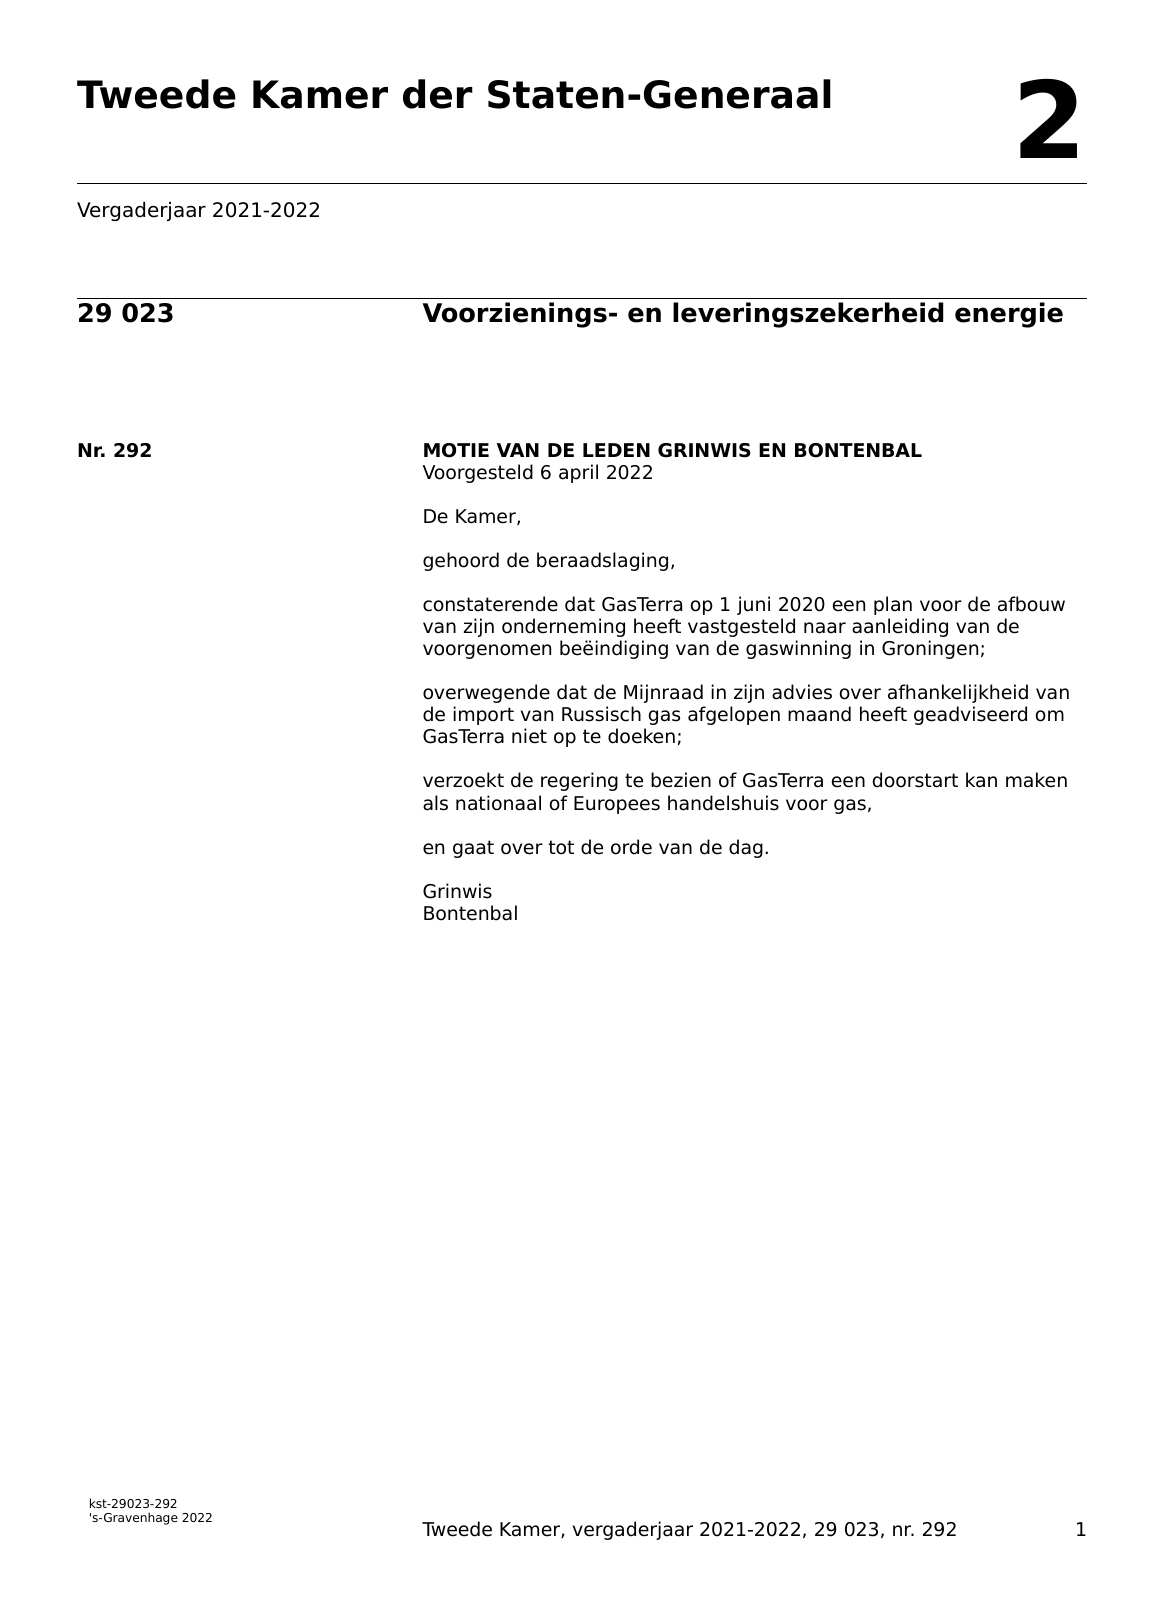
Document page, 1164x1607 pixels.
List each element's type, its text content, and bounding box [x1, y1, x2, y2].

subtitle 29 023 Voorzienings- en leveringszekerheid energie [77, 299, 1087, 329]
text en gaat over tot de orde van de dag. [422, 837, 1087, 858]
subtitle Nr. 292 MOTIE VAN DE LEDEN GRINWIS EN BONTENBAL [77, 440, 1087, 462]
text constaterende dat GasTerra op 1 juni 2020 een plan voor de afbouw van zijn onderneming heeft vastgesteld naar aanleiding van de voorgenomen beëindiging van de gaswinning in Groningen; [422, 594, 1087, 660]
text Grinwis [422, 881, 1087, 903]
table_cell Vergaderjaar 2021-2022 [77, 184, 1087, 298]
text Bontenbal [422, 903, 1087, 925]
table_header 2 [886, 59, 1087, 183]
text De Kamer, [422, 506, 1087, 528]
text gehoord de beraadslaging, [422, 550, 1087, 572]
table_header Tweede Kamer der Staten-Generaal [77, 59, 886, 183]
text overwegende dat de Mijnraad in zijn advies over afhankelijkheid van de import van Russisch gas afgelopen maand heeft geadviseerd om GasTerra niet op te doeken; [422, 682, 1087, 748]
text 's-Gravenhage 2022 [88, 1511, 323, 1525]
text Voorgesteld 6 april 2022 [422, 462, 1087, 484]
text kst-29023-292 [88, 1497, 323, 1511]
text verzoekt de regering te bezien of GasTerra een doorstart kan maken als nationaal of Europees handelshuis voor gas, [422, 770, 1087, 814]
